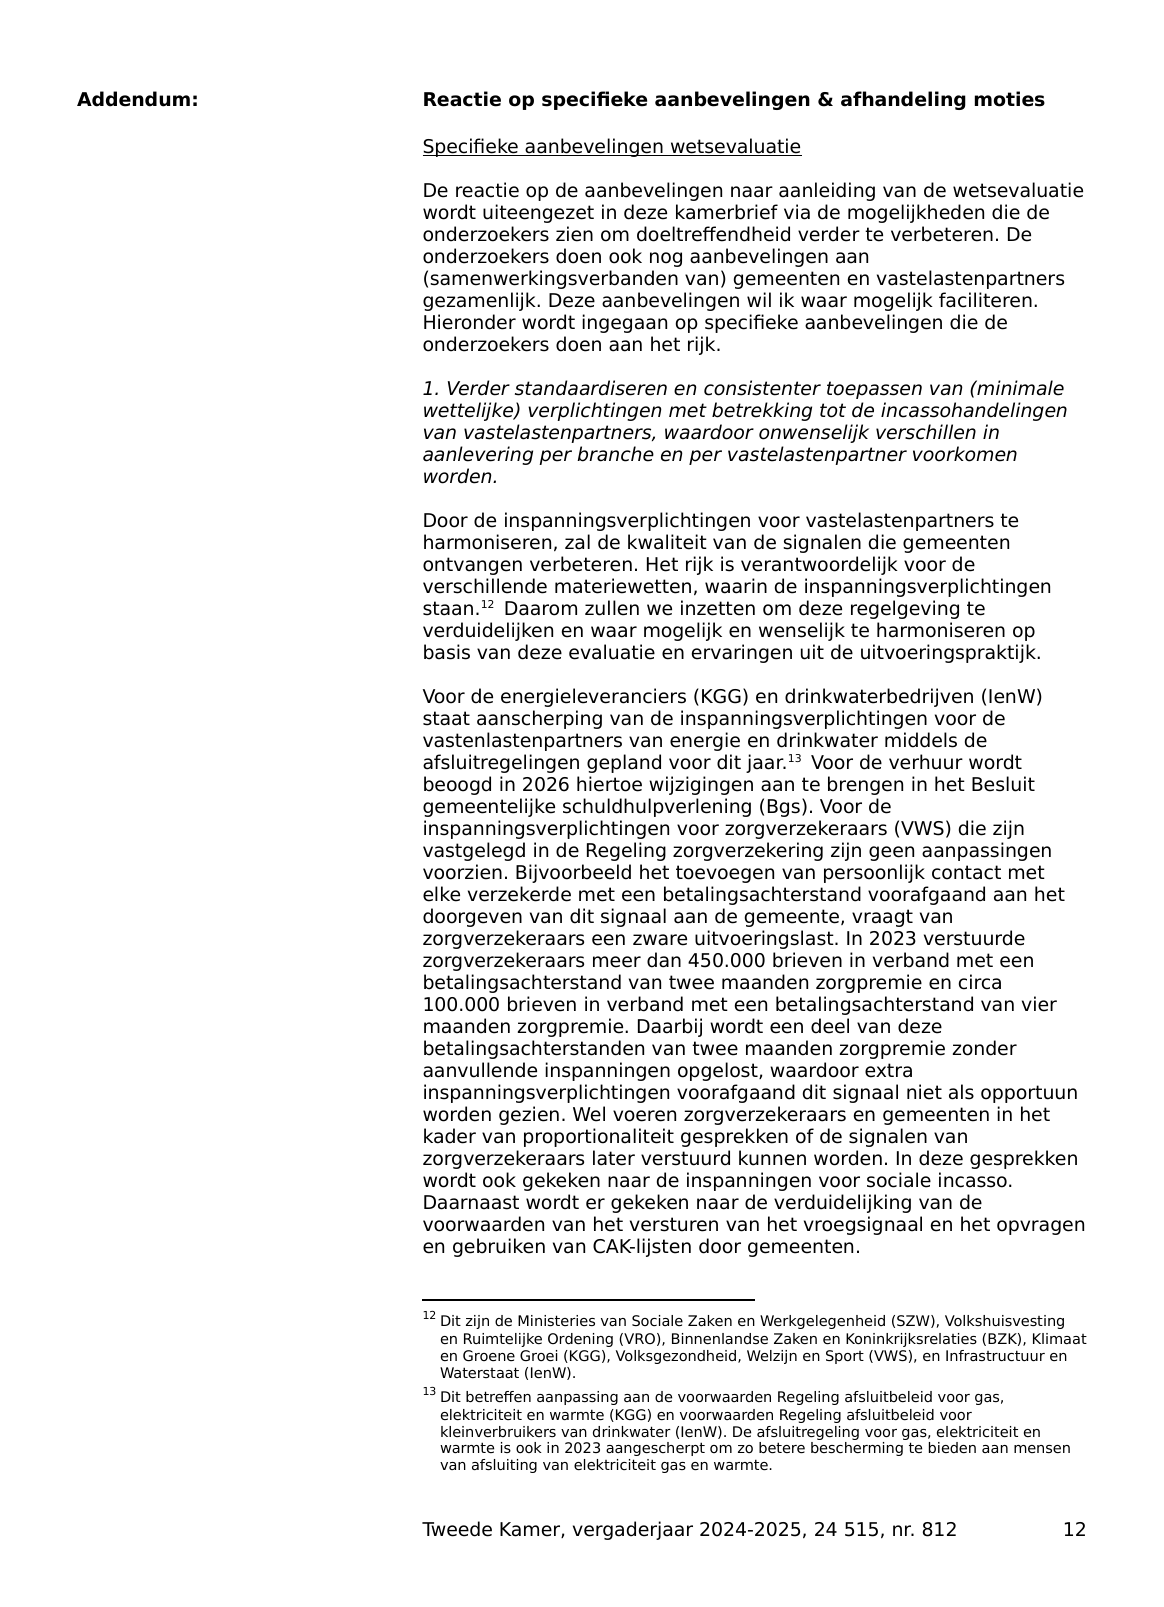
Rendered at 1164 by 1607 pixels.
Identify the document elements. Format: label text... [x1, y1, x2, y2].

subtitle 1. Verder standaardiseren en consistenter toepassen van (minimale wettelijke) verplichtingen met betrekking tot de incassohandelingen van vastelastenpartners, waardoor onwenselijk verschillen in aanlevering per branche en per vastelastenpartner voorkomen worden. [422, 378, 1087, 488]
text Dit betreffen aanpassing aan de voorwaarden Regeling afsluitbeleid voor gas, elektriciteit en warmte (KGG) en voorwaarden Regeling afsluitbeleid voor kleinverbruikers van drinkwater (IenW). De afsluitregeling voor gas, elektriciteit en warmte is ook in 2023 aangescherpt om zo betere bescherming te bieden aan mensen van afsluiting van elektriciteit gas en warmte. [422, 1385, 1087, 1474]
text Voor de energieleveranciers (KGG) en drinkwaterbedrijven (IenW) staat aanscherping van de inspanningsverplichtingen voor de vastenlastenpartners van energie en drinkwater middels de afsluitregelingen gepland voor dit jaar. Voor de verhuur wordt beoogd in 2026 hiertoe wijzigingen aan te brengen in het Besluit gemeentelijke schuldhulpverlening (Bgs). Voor de inspanningsverplichtingen voor zorgverzekeraars (VWS) die zijn vastgelegd in de Regeling zorgverzekering zijn geen aanpassingen voorzien. Bijvoorbeeld het toevoegen van persoonlijk contact met elke verzekerde met een betalingsachterstand voorafgaand aan het doorgeven van dit signaal aan de gemeente, vraagt van zorgverzekeraars een zware uitvoeringslast. In 2023 verstuurde zorgverzekeraars meer dan 450.000 brieven in verband met een betalingsachterstand van twee maanden zorgpremie en circa 100.000 brieven in verband met een betalingsachterstand van vier maanden zorgpremie. Daarbij wordt een deel van deze betalingsachterstanden van twee maanden zorgpremie zonder aanvullende inspanningen opgelost, waardoor extra inspanningsverplichtingen voorafgaand dit signaal niet als opportuun worden gezien. Wel voeren zorgverzekeraars en gemeenten in het kader van proportionaliteit gesprekken of de signalen van zorgverzekeraars later verstuurd kunnen worden. In deze gesprekken wordt ook gekeken naar de inspanningen voor sociale incasso. [422, 686, 1087, 1192]
subtitle Addendum: Reactie op specifieke aanbevelingen & afhandeling moties [77, 89, 1087, 111]
subtitle Specifieke aanbevelingen wetsevaluatie [422, 136, 1087, 158]
text De reactie op de aanbevelingen naar aanleiding van de wetsevaluatie wordt uiteengezet in deze kamerbrief via de mogelijkheden die de onderzoekers zien om doeltreffendheid verder te verbeteren. De onderzoekers doen ook nog aanbevelingen aan (samenwerkingsverbanden van) gemeenten en vastelastenpartners gezamenlijk. Deze aanbevelingen wil ik waar mogelijk faciliteren. Hieronder wordt ingegaan op specifieke aanbevelingen die de onderzoekers doen aan het rijk. [422, 180, 1087, 356]
text Door de inspanningsverplichtingen voor vastelastenpartners te harmoniseren, zal de kwaliteit van de signalen die gemeenten ontvangen verbeteren. Het rijk is verantwoordelijk voor de verschillende materiewetten, waarin de inspanningsverplichtingen staan. Daarom zullen we inzetten om deze regelgeving te verduidelijken en waar mogelijk en wenselijk te harmoniseren op basis van deze evaluatie en ervaringen uit de uitvoeringspraktijk. [422, 510, 1087, 664]
text Dit zijn de Ministeries van Sociale Zaken en Werkgelegenheid (SZW), Volkshuisvesting en Ruimtelijke Ordening (VRO), Binnenlandse Zaken en Koninkrijksrelaties (BZK), Klimaat en Groene Groei (KGG), Volksgezondheid, Welzijn en Sport (VWS), en Infrastructuur en Waterstaat (IenW). [422, 1309, 1087, 1382]
text Daarnaast wordt er gekeken naar de verduidelijking van de voorwaarden van het versturen van het vroegsignaal en het opvragen en gebruiken van CAK-lijsten door gemeenten. [422, 1192, 1087, 1258]
